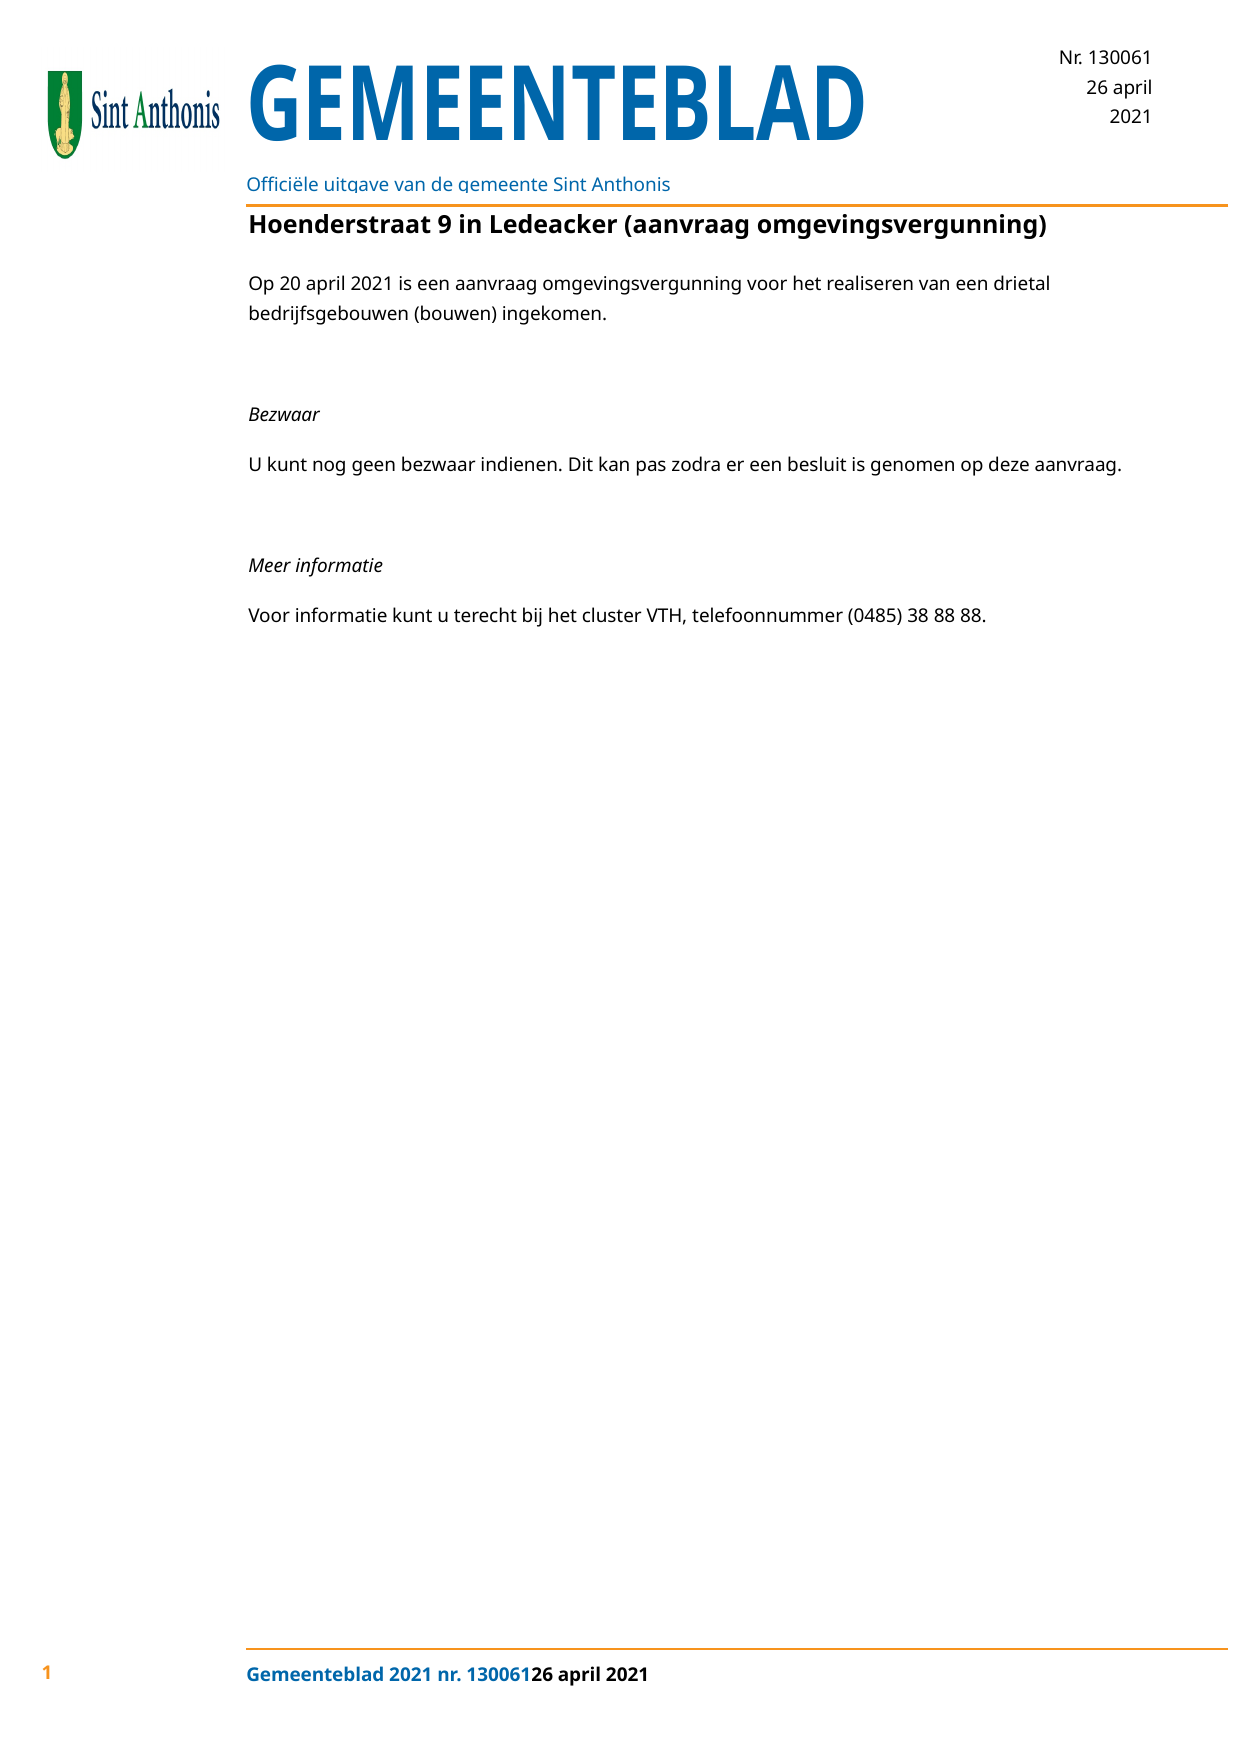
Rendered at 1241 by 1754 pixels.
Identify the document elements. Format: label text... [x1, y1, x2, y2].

text Op 20 april 2021 is een aanvraag omgevingsvergunning voor het realiseren van een drietal bedrijfsgebouwen (bouwen) ingekomen. [248, 270, 1152, 326]
text Meer informatie [248, 552, 1152, 578]
text U kunt nog geen bezwaar indienen. Dit kan pas zodra er een besluit is genomen op deze aanvraag. [248, 451, 1152, 477]
picture [41, 47, 231, 172]
text Voor informatie kunt u terecht bij het cluster VTH, telefoonnummer (0485) 38 88 88. [248, 602, 1152, 628]
text Hoenderstraat 9 in Ledeacker (aanvraag omgevingsvergunning) [248, 207, 1152, 241]
text Bezwaar [248, 401, 1152, 426]
